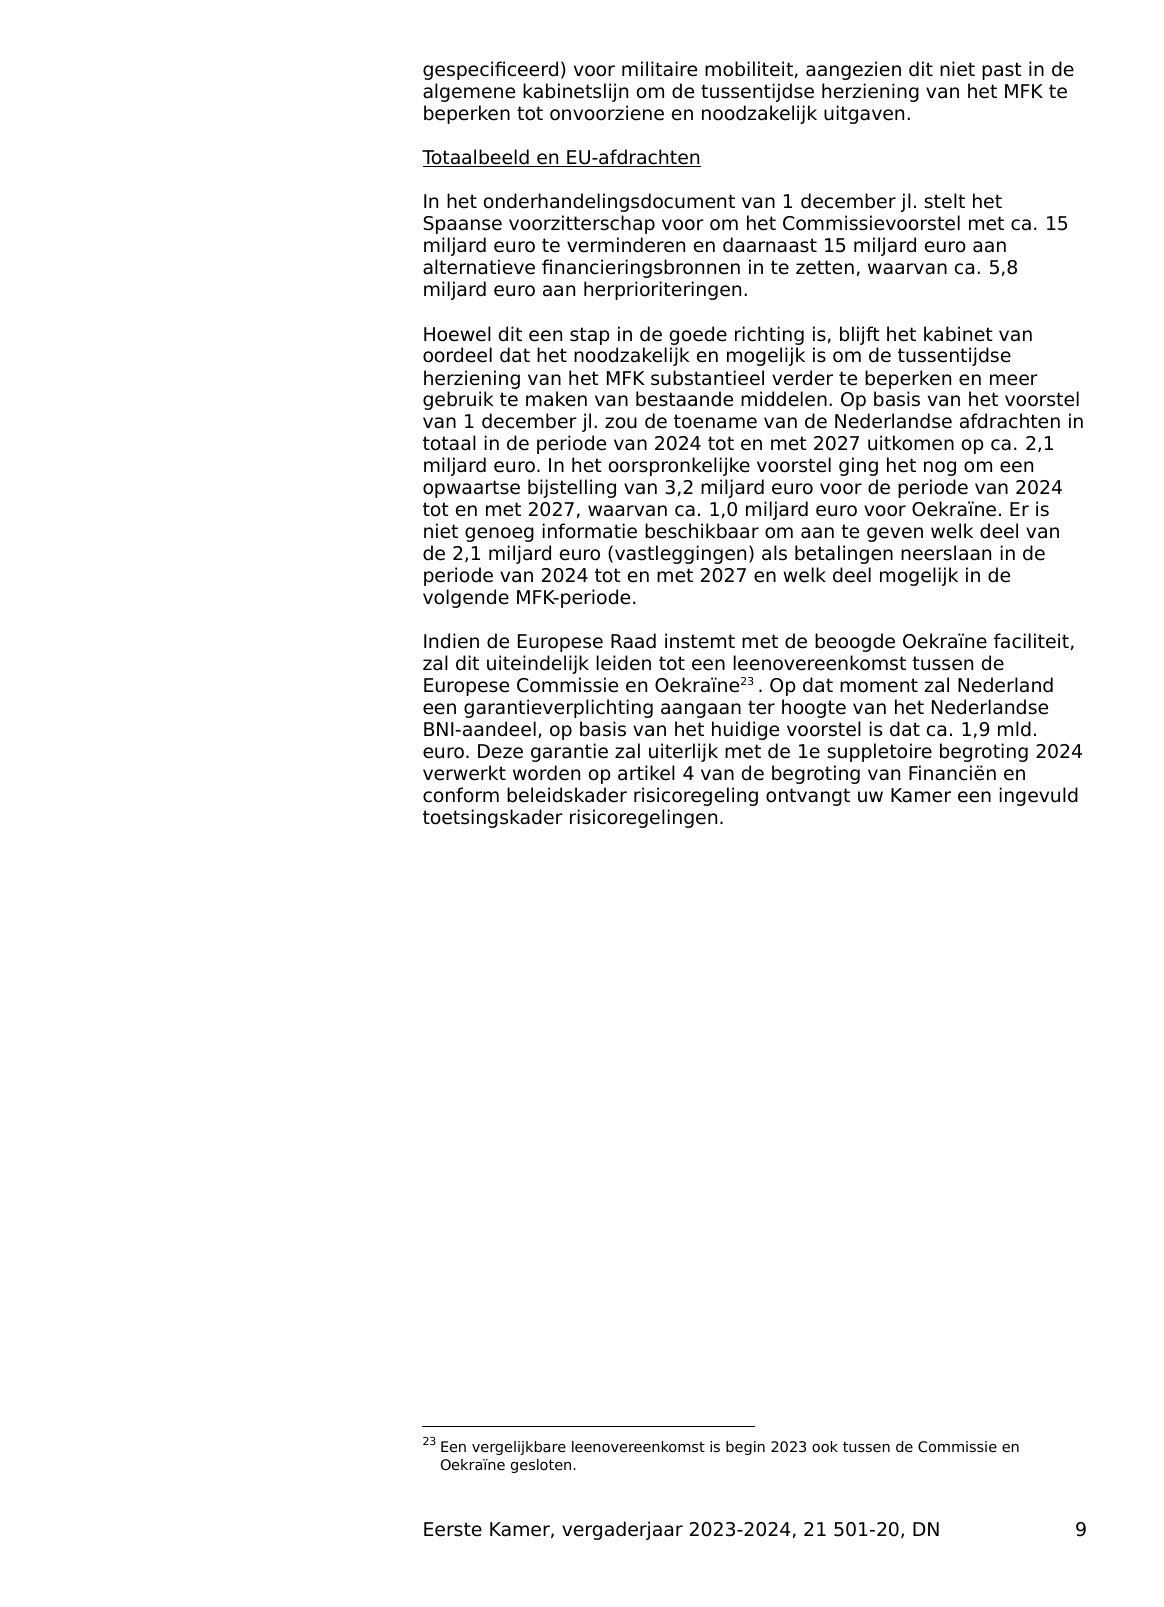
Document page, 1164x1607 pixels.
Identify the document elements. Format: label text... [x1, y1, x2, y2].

text gespecificeerd) voor militaire mobiliteit, aangezien dit niet past in de algemene kabinetslijn om de tussentijdse herziening van het MFK te beperken tot onvoorziene en noodzakelijk uitgaven. [422, 59, 1087, 125]
text In het onderhandelingsdocument van 1 december jl. stelt het Spaanse voorzitterschap voor om het Commissievoorstel met ca. 15 miljard euro te verminderen en daarnaast 15 miljard euro aan alternatieve financieringsbronnen in te zetten, waarvan ca. 5,8 miljard euro aan herprioriteringen. [422, 191, 1087, 301]
text Een vergelijkbare leenovereenkomst is begin 2023 ook tussen de Commissie en Oekraïne gesloten. [422, 1435, 1087, 1474]
text Hoewel dit een stap in de goede richting is, blijft het kabinet van oordeel dat het noodzakelijk en mogelijk is om de tussentijdse herziening van het MFK substantieel verder te beperken en meer gebruik te maken van bestaande middelen. Op basis van het voorstel van 1 december jl. zou de toename van de Nederlandse afdrachten in totaal in de periode van 2024 tot en met 2027 uitkomen op ca. 2,1 miljard euro. In het oorspronkelijke voorstel ging het nog om een opwaartse bijstelling van 3,2 miljard euro voor de periode van 2024 tot en met 2027, waarvan ca. 1,0 miljard euro voor Oekraïne. Er is niet genoeg informatie beschikbaar om aan te geven welk deel van de 2,1 miljard euro (vastleggingen) als betalingen neerslaan in de periode van 2024 tot en met 2027 en welk deel mogelijk in de volgende MFK-periode. [422, 323, 1087, 609]
subtitle Totaalbeeld en EU-afdrachten [422, 147, 1087, 169]
text Indien de Europese Raad instemt met de beoogde Oekraïne faciliteit, zal dit uiteindelijk leiden tot een leenovereenkomst tussen de Europese Commissie en Oekraïne. Op dat moment zal Nederland een garantieverplichting aangaan ter hoogte van het Nederlandse BNI-aandeel, op basis van het huidige voorstel is dat ca. 1,9 mld. euro. Deze garantie zal uiterlijk met de 1e suppletoire begroting 2024 verwerkt worden op artikel 4 van de begroting van Financiën en conform beleidskader risicoregeling ontvangt uw Kamer een ingevuld toetsingskader risicoregelingen. [422, 631, 1087, 829]
